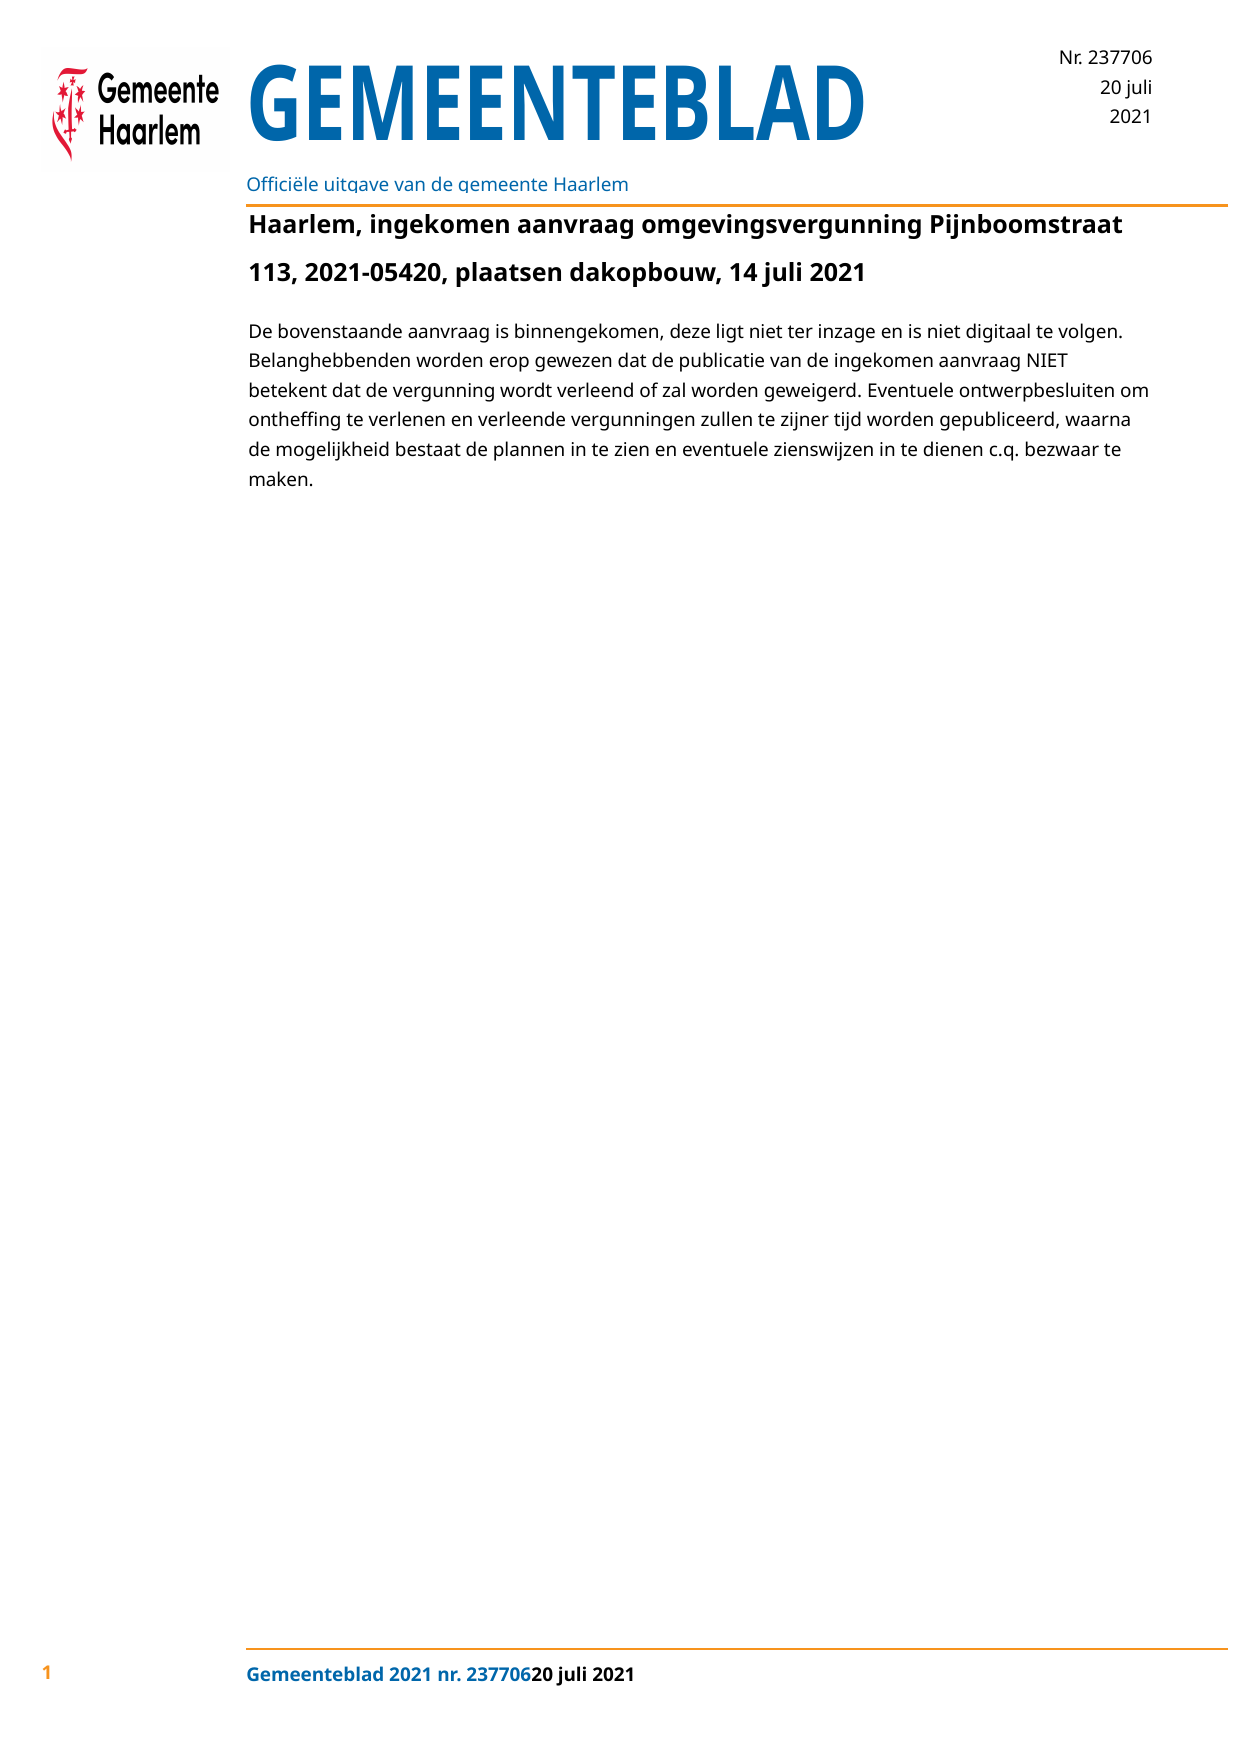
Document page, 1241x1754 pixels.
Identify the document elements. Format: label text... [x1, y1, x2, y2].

text Haarlem, ingekomen aanvraag omgevingsvergunning Pijnboomstraat 113, 2021-05420, plaatsen dakopbouw, 14 juli 2021 [248, 207, 1152, 288]
text De bovenstaande aanvraag is binnengekomen, deze ligt niet ter inzage en is niet digitaal te volgen. Belanghebbenden worden erop gewezen dat de publicatie van de ingekomen aanvraag NIET betekent dat de vergunning wordt verleend of zal worden geweigerd. Eventuele ontwerpbesluiten om ontheffing te verlenen en verleende vergunningen zullen te zijner tijd worden gepubliceerd, waarna de mogelijkheid bestaat de plannen in te zien en eventuele zienswijzen in te dienen c.q. bezwaar te maken. [248, 318, 1152, 492]
picture [41, 47, 231, 172]
